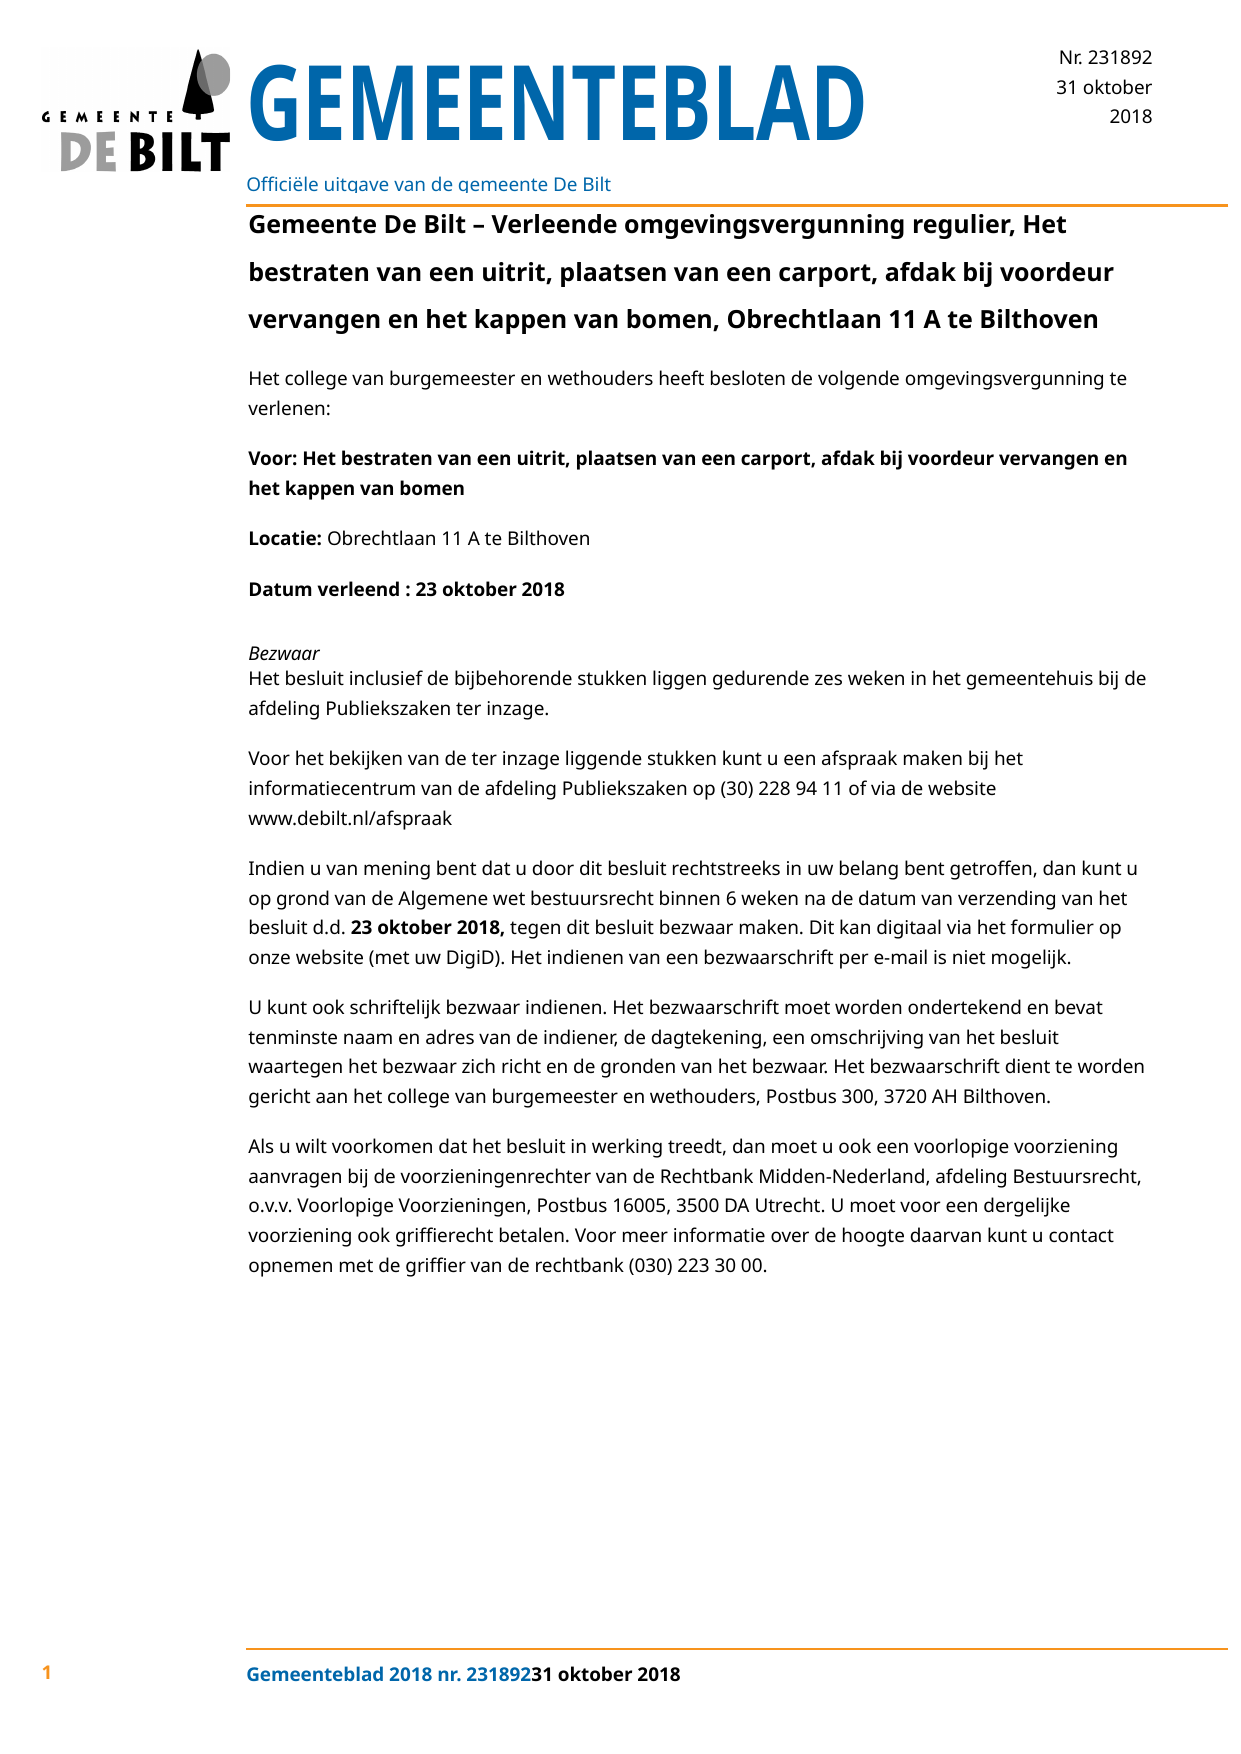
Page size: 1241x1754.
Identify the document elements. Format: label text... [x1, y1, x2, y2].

text Voor het bekijken van de ter inzage liggende stukken kunt u een afspraak maken bij het informatiecentrum van de afdeling Publiekszaken op (30) 228 94 11 of via de website www.debilt.nl/afspraak [248, 746, 1152, 831]
text U kunt ook schriftelijk bezwaar indienen. Het bezwaarschrift moet worden ondertekend en bevat tenminste naam en adres van de indiener, de dagtekening, een omschrijving van het besluit waartegen het bezwaar zich richt en de gronden van het bezwaar. Het bezwaarschrift dient te worden gericht aan het college van burgemeester en wethouders, Postbus 300, 3720 AH Bilthoven. [248, 994, 1152, 1109]
text Datum verleend : 23 oktober 2018 [248, 576, 1152, 602]
text Het college van burgemeester en wethouders heeft besloten de volgende omgevingsvergunning te verlenen: [248, 366, 1152, 421]
text Voor: Het bestraten van een uitrit, plaatsen van een carport, afdak bij voordeur vervangen en het kappen van bomen [248, 446, 1152, 501]
picture [41, 47, 231, 172]
text Bezwaar [248, 640, 1152, 666]
text Indien u van mening bent dat u door dit besluit rechtstreeks in uw belang bent getroffen, dan kunt u op grond van de Algemene wet bestuursrecht binnen 6 weken na de datum van verzending van het besluit d.d. 23 oktober 2018, tegen dit besluit bezwaar maken. Dit kan digitaal via het formulier op onze website (met uw DigiD). Het indienen van een bezwaarschrift per e-mail is niet mogelijk. [248, 855, 1152, 970]
text Gemeente De Bilt – Verleende omgevingsvergunning regulier, Het bestraten van een uitrit, plaatsen van een carport, afdak bij voordeur vervangen en het kappen van bomen, Obrechtlaan 11 A te Bilthoven [248, 207, 1152, 336]
text Locatie: Obrechtlaan 11 A te Bilthoven [248, 526, 1152, 551]
text Als u wilt voorkomen dat het besluit in werking treedt, dan moet u ook een voorlopige voorziening aanvragen bij de voorzieningenrechter van de Rechtbank Midden-Nederland, afdeling Bestuursrecht, o.v.v. Voorlopige Voorzieningen, Postbus 16005, 3500 DA Utrecht. U moet voor een dergelijke voorziening ook griffierecht betalen. Voor meer informatie over de hoogte daarvan kunt u contact opnemen met de griffier van de rechtbank (030) 223 30 00. [248, 1133, 1152, 1278]
text Het besluit inclusief de bijbehorende stukken liggen gedurende zes weken in het gemeentehuis bij de afdeling Publiekszaken ter inzage. [248, 666, 1152, 721]
